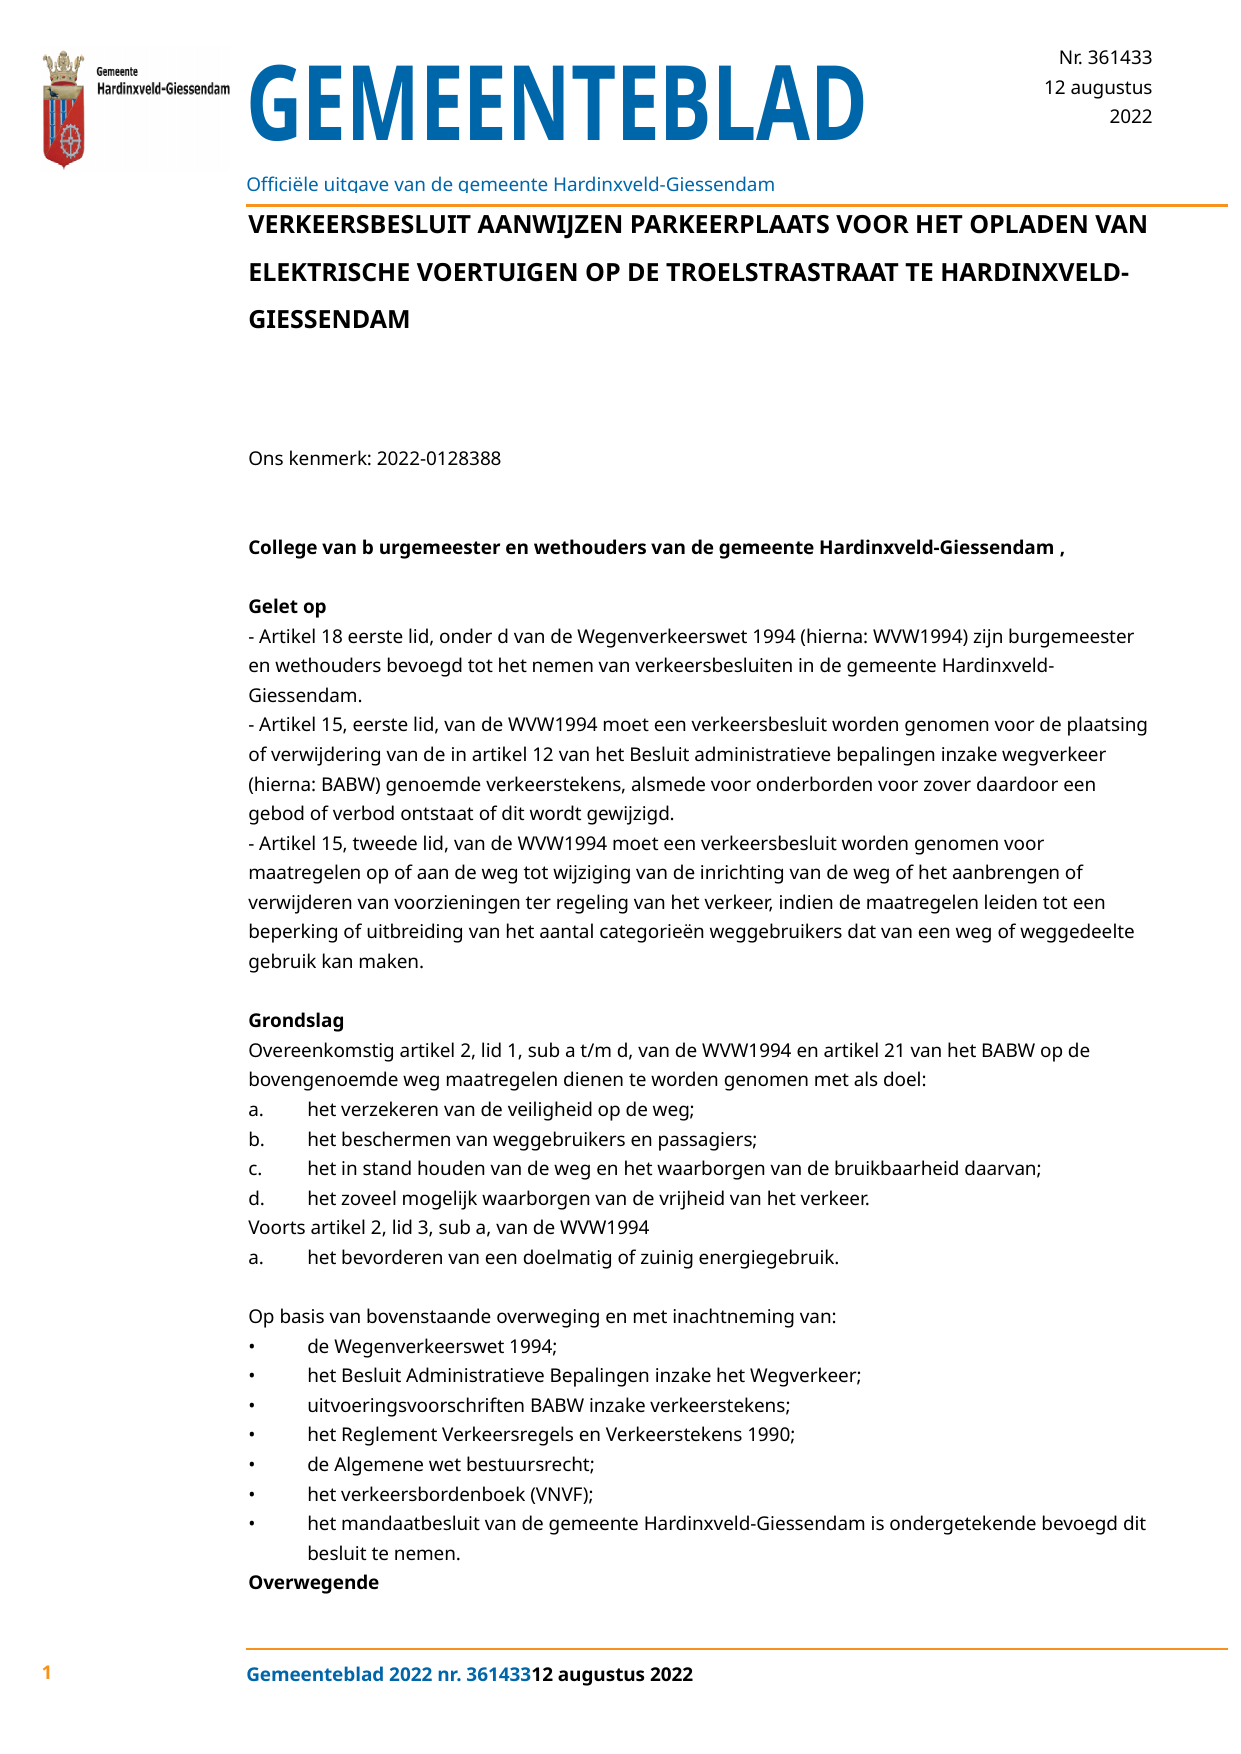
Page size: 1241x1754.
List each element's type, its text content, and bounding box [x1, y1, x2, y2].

text Gelet op [248, 593, 1152, 619]
list het zoveel mogelijk waarborgen van de vrijheid van het verkeer. [248, 1185, 1152, 1211]
list het in stand houden van de weg en het waarborgen van de bruikbaarheid daarvan; [248, 1155, 1152, 1181]
list het bevorderen van een doelmatig of zuinig energiegebruik. [248, 1244, 1152, 1270]
list het verkeersbordenboek (VNVF); [248, 1481, 1152, 1507]
picture [41, 47, 231, 172]
list het Reglement Verkeersregels en Verkeerstekens 1990; [248, 1422, 1152, 1447]
text Overwegende [248, 1569, 1152, 1595]
text Voorts artikel 2, lid 3, sub a, van de WVW1994 [248, 1214, 1152, 1240]
list het verzekeren van de veiligheid op de weg; [248, 1096, 1152, 1122]
text College van b urgemeester en wethouders van de gemeente Hardinxveld-Giessendam , [248, 534, 1152, 560]
text VERKEERSBESLUIT AANWIJZEN PARKEERPLAATS VOOR HET OPLADEN VAN ELEKTRISCHE VOERTUIGEN OP DE TROELSTRASTRAAT TE HARDINXVELD-GIESSENDAM [248, 207, 1152, 336]
text - Artikel 15, eerste lid, van de WVW1994 moet een verkeersbesluit worden genomen voor de plaatsing of verwijdering van de in artikel 12 van het Besluit administratieve bepalingen inzake wegverkeer (hierna: BABW) genoemde verkeerstekens, alsmede voor onderborden voor zover daardoor een gebod of verbod ontstaat of dit wordt gewijzigd. [248, 712, 1152, 826]
text Op basis van bovenstaande overweging en met inachtneming van: [248, 1303, 1152, 1329]
list de Algemene wet bestuursrecht; [248, 1451, 1152, 1477]
list uitvoeringsvoorschriften BABW inzake verkeerstekens; [248, 1392, 1152, 1418]
list het mandaatbesluit van de gemeente Hardinxveld-Giessendam is ondergetekende bevoegd dit besluit te nemen. [248, 1510, 1152, 1566]
text Grondslag [248, 1007, 1152, 1033]
text - Artikel 18 eerste lid, onder d van de Wegenverkeerswet 1994 (hierna: WVW1994) zijn burgemeester en wethouders bevoegd tot het nemen van verkeersbesluiten in de gemeente Hardinxveld-Giessendam. [248, 623, 1152, 708]
list het beschermen van weggebruikers en passagiers; [248, 1126, 1152, 1152]
text - Artikel 15, tweede lid, van de WVW1994 moet een verkeersbesluit worden genomen voor maatregelen op of aan de weg tot wijziging van de inrichting van de weg of het aanbrengen of verwijderen van voorzieningen ter regeling van het verkeer, indien de maatregelen leiden tot een beperking of uitbreiding van het aantal categorieën weggebruikers dat van een weg of weggedeelte gebruik kan maken. [248, 830, 1152, 974]
text Overeenkomstig artikel 2, lid 1, sub a t/m d, van de WVW1994 en artikel 21 van het BABW op de bovengenoemde weg maatregelen dienen te worden genomen met als doel: [248, 1037, 1152, 1092]
text Ons kenmerk: 2022-0128388 [248, 445, 1152, 471]
list de Wegenverkeerswet 1994; [248, 1333, 1152, 1359]
list het Besluit Administratieve Bepalingen inzake het Wegverkeer; [248, 1362, 1152, 1388]
